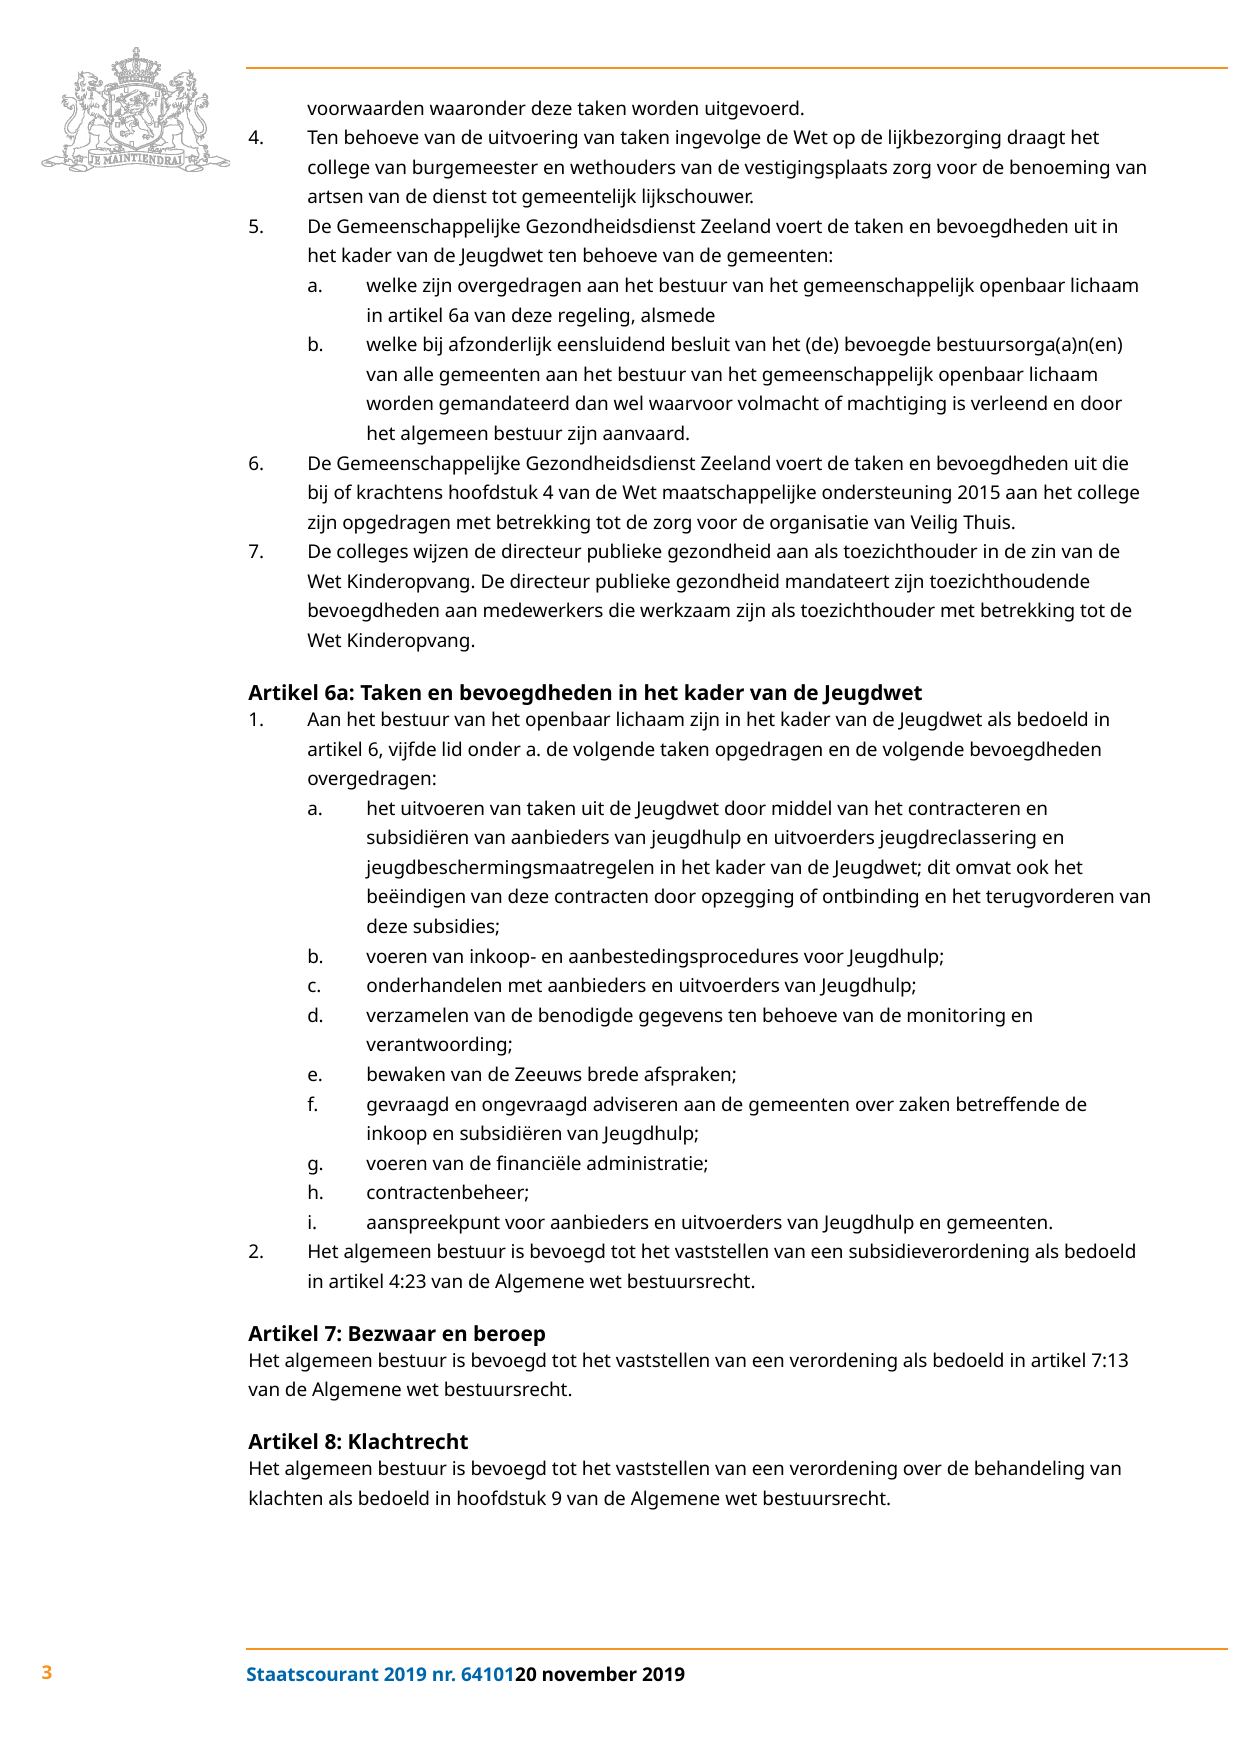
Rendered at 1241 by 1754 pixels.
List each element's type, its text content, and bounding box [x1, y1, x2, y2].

list voorwaarden waaronder deze taken worden uitgevoerd. [248, 95, 1152, 121]
list De Gemeenschappelijke Gezondheidsdienst Zeeland voert de taken en bevoegdheden uit in het kader van de Jeugdwet ten behoeve van de gemeenten: [248, 213, 1152, 268]
list welke zijn overgedragen aan het bestuur van het gemeenschappelijk openbaar lichaam in artikel 6a van deze regeling, alsmede [307, 272, 1152, 328]
list het uitvoeren van taken uit de Jeugdwet door middel van het contracteren en subsidiëren van aanbieders van jeugdhulp en uitvoerders jeugdreclassering en jeugdbeschermingsmaatregelen in het kader van de Jeugdwet; dit omvat ook het beëindigen van deze contracten door opzegging of ontbinding en het terugvorderen van deze subsidies; [307, 795, 1152, 939]
text Artikel 6a: Taken en bevoegdheden in het kader van de Jeugdwet [248, 678, 1152, 706]
list aanspreekpunt voor aanbieders en uitvoerders van Jeugdhulp en gemeenten. [307, 1209, 1152, 1235]
picture [41, 47, 231, 172]
list onderhandelen met aanbieders en uitvoerders van Jeugdhulp; [307, 972, 1152, 998]
list voeren van inkoop- en aanbestedingsprocedures voor Jeugdhulp; [307, 943, 1152, 968]
list Het algemeen bestuur is bevoegd tot het vaststellen van een subsidieverordening als bedoeld in artikel 4:23 van de Algemene wet bestuursrecht. [248, 1239, 1152, 1294]
list gevraagd en ongevraagd adviseren aan de gemeenten over zaken betreffende de inkoop en subsidiëren van Jeugdhulp; [307, 1091, 1152, 1146]
list verzamelen van de benodigde gegevens ten behoeve van de monitoring en verantwoording; [307, 1002, 1152, 1057]
list bewaken van de Zeeuws brede afspraken; [307, 1061, 1152, 1087]
list De colleges wijzen de directeur publieke gezondheid aan als toezichthouder in de zin van de Wet Kinderopvang. De directeur publieke gezondheid mandateert zijn toezichthoudende bevoegdheden aan medewerkers die werkzaam zijn als toezichthouder met betrekking tot de Wet Kinderopvang. [248, 538, 1152, 653]
list voeren van de financiële administratie; [307, 1150, 1152, 1176]
list Ten behoeve van de uitvoering van taken ingevolge de Wet op de lijkbezorging draagt het college van burgemeester en wethouders van de vestigingsplaats zorg voor de benoeming van artsen van de dienst tot gemeentelijk lijkschouwer. [248, 124, 1152, 209]
text Artikel 7: Bezwaar en beroep [248, 1319, 1152, 1347]
list Aan het bestuur van het openbaar lichaam zijn in het kader van de Jeugdwet als bedoeld in artikel 6, vijfde lid onder a. de volgende taken opgedragen en de volgende bevoegdheden overgedragen: [248, 706, 1152, 791]
text Het algemeen bestuur is bevoegd tot het vaststellen van een verordening als bedoeld in artikel 7:13 van de Algemene wet bestuursrecht. [248, 1347, 1152, 1402]
list contractenbeheer; [307, 1179, 1152, 1205]
list welke bij afzonderlijk eensluidend besluit van het (de) bevoegde bestuursorga(a)n(en) van alle gemeenten aan het bestuur van het gemeenschappelijk openbaar lichaam worden gemandateerd dan wel waarvoor volmacht of machtiging is verleend en door het algemeen bestuur zijn aanvaard. [307, 331, 1152, 446]
text Het algemeen bestuur is bevoegd tot het vaststellen van een verordening over de behandeling van klachten als bedoeld in hoofdstuk 9 van de Algemene wet bestuursrecht. [248, 1456, 1152, 1511]
text Artikel 8: Klachtrecht [248, 1427, 1152, 1456]
list De Gemeenschappelijke Gezondheidsdienst Zeeland voert de taken en bevoegdheden uit die bij of krachtens hoofdstuk 4 van de Wet maatschappelijke ondersteuning 2015 aan het college zijn opgedragen met betrekking tot de zorg voor de organisatie van Veilig Thuis. [248, 450, 1152, 535]
